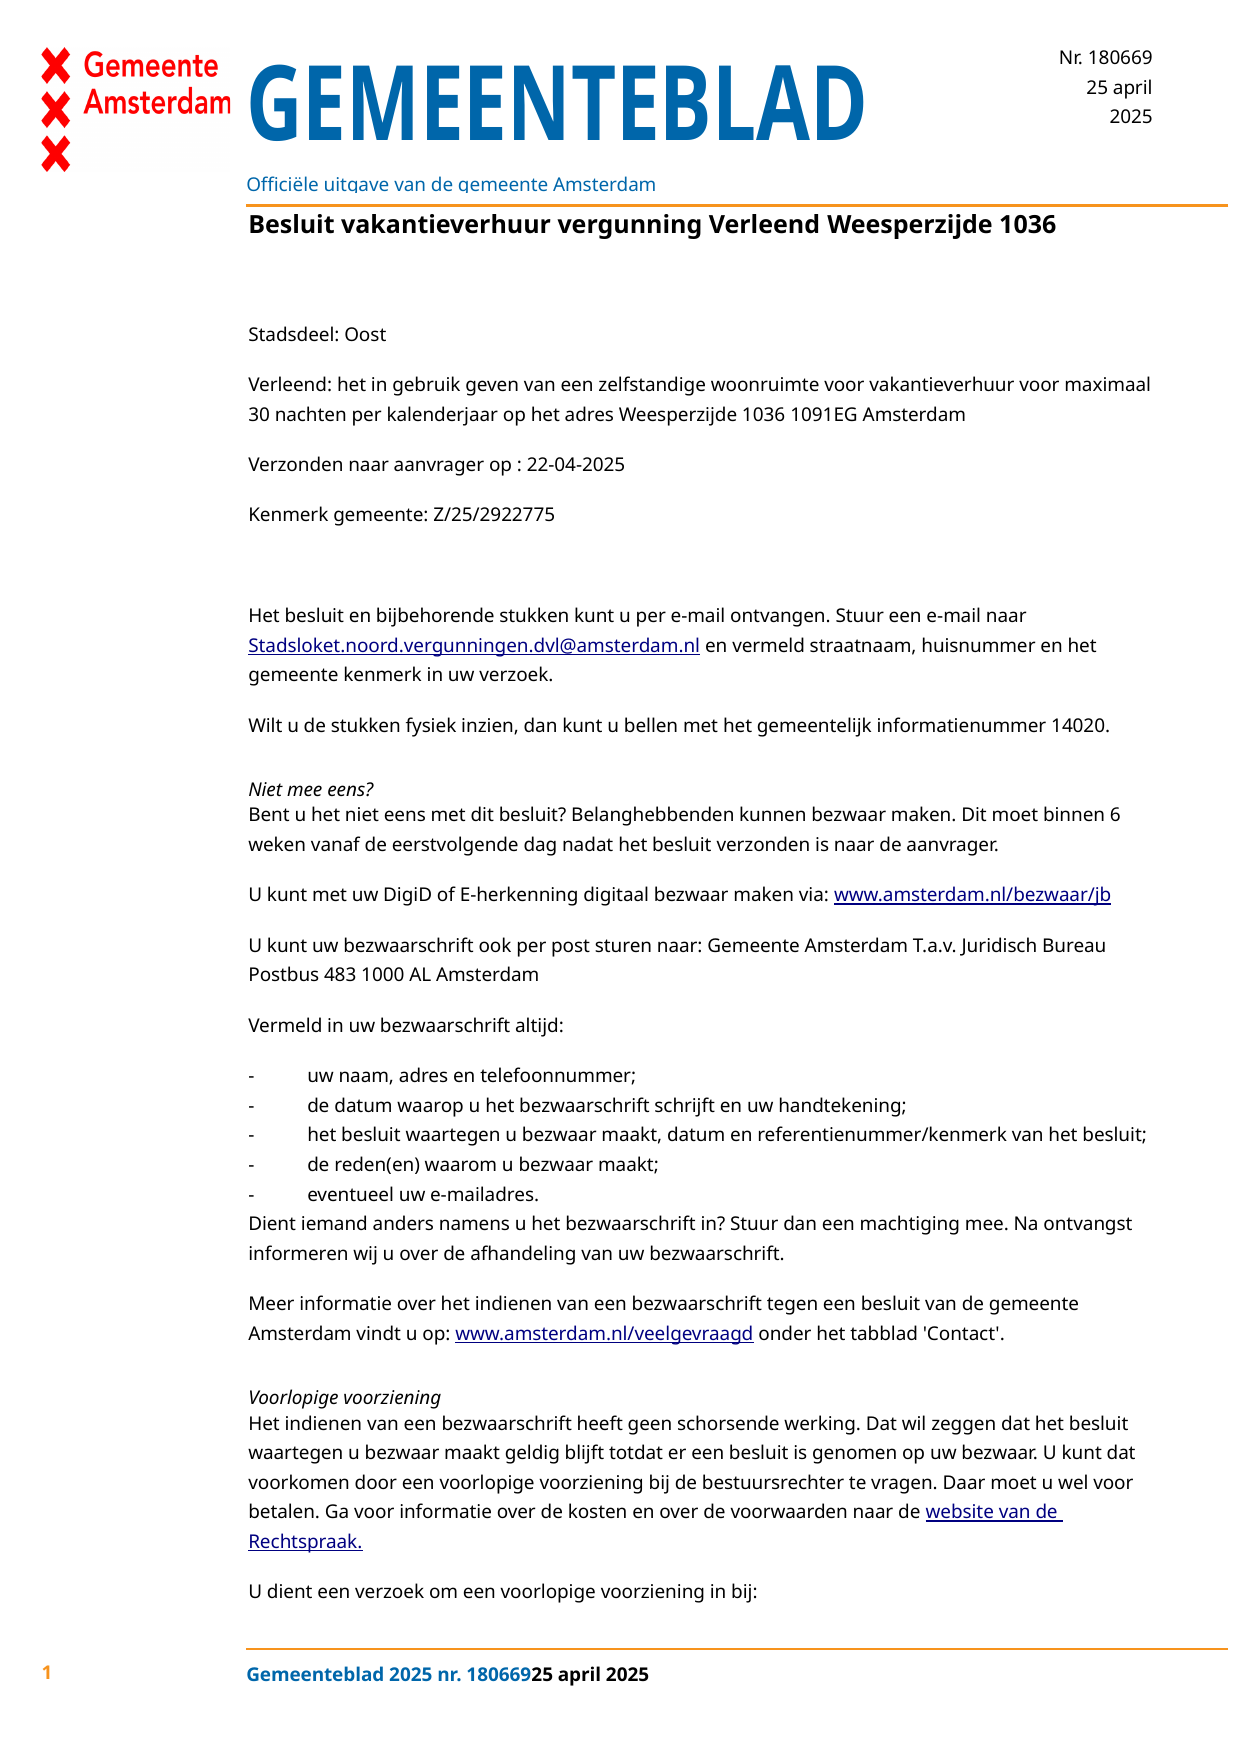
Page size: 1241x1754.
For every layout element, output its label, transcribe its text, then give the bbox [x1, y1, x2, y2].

picture [41, 47, 231, 172]
list eventueel uw e-mailadres. [248, 1181, 1152, 1207]
text Het besluit en bijbehorende stukken kunt u per e-mail ontvangen. Stuur een e-mail naar Stadsloket.noord.vergunningen.dvl@amsterdam.nl en vermeld straatnaam, huisnummer en het gemeente kenmerk in uw verzoek. [248, 602, 1152, 687]
list het besluit waartegen u bezwaar maakt, datum en referentienummer/kenmerk van het besluit; [248, 1122, 1152, 1147]
text Wilt u de stukken fysiek inzien, dan kunt u bellen met het gemeentelijk informatienummer 14020. [248, 712, 1152, 738]
text Verzonden naar aanvrager op : 22-04-2025 [248, 451, 1152, 477]
list uw naam, adres en telefoonnummer; [248, 1062, 1152, 1088]
text Het indienen van een bezwaarschrift heeft geen schorsende werking. Dat wil zeggen dat het besluit waartegen u bezwaar maakt geldig blijft totdat er een besluit is genomen op uw bezwaar. U kunt dat voorkomen door een voorlopige voorziening bij de bestuursrechter te vragen. Daar moet u wel voor betalen. Ga voor informatie over de kosten en over de voorwaarden naar de website van de Rechtspraak. [248, 1410, 1152, 1554]
text U kunt met uw DigiD of E-herkenning digitaal bezwaar maken via: www.amsterdam.nl/bezwaar/jb [248, 882, 1152, 907]
text U kunt uw bezwaarschrift ook per post sturen naar: Gemeente Amsterdam T.a.v. Juridisch Bureau Postbus 483 1000 AL Amsterdam [248, 932, 1152, 987]
list de reden(en) waarom u bezwaar maakt; [248, 1151, 1152, 1177]
text Niet mee eens? [248, 776, 1152, 802]
text Stadsdeel: Oost [248, 321, 1152, 346]
text Besluit vakantieverhuur vergunning Verleend Weesperzijde 1036 [248, 207, 1152, 241]
text Meer informatie over het indienen van een bezwaarschrift tegen een besluit van de gemeente Amsterdam vindt u op: www.amsterdam.nl/veelgevraagd onder het tabblad 'Contact'. [248, 1290, 1152, 1346]
text Bent u het niet eens met dit besluit? Belanghebbenden kunnen bezwaar maken. Dit moet binnen 6 weken vanaf de eerstvolgende dag nadat het besluit verzonden is naar de aanvrager. [248, 802, 1152, 857]
text Dient iemand anders namens u het bezwaarschrift in? Stuur dan een machtiging mee. Na ontvangst informeren wij u over de afhandeling van uw bezwaarschrift. [248, 1210, 1152, 1266]
text Voorlopige voorziening [248, 1384, 1152, 1410]
text Kenmerk gemeente: Z/25/2922775 [248, 502, 1152, 527]
text Vermeld in uw bezwaarschrift altijd: [248, 1012, 1152, 1038]
list de datum waarop u het bezwaarschrift schrijft en uw handtekening; [248, 1092, 1152, 1118]
text U dient een verzoek om een voorlopige voorziening in bij: [248, 1578, 1152, 1604]
text Verleend: het in gebruik geven van een zelfstandige woonruimte voor vakantieverhuur voor maximaal 30 nachten per kalenderjaar op het adres Weesperzijde 1036 1091EG Amsterdam [248, 371, 1152, 426]
